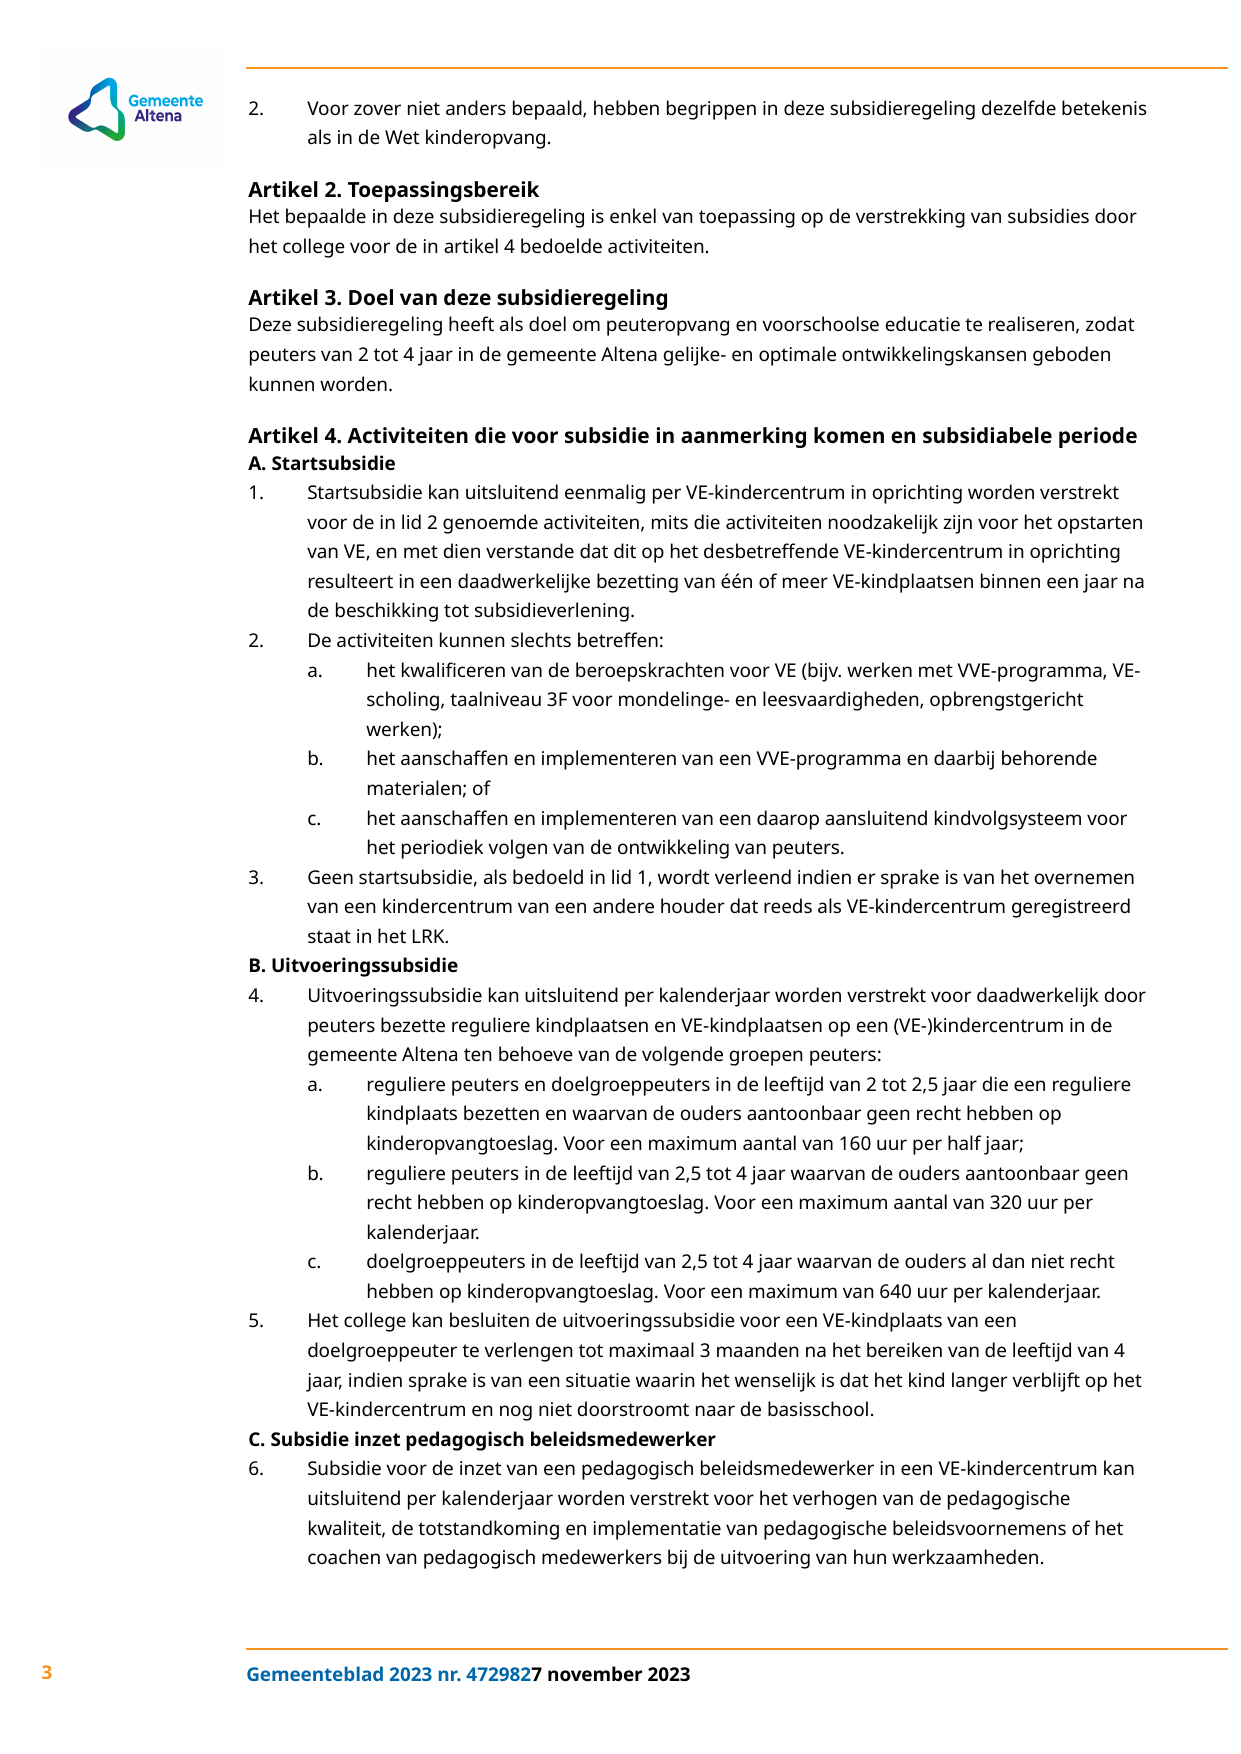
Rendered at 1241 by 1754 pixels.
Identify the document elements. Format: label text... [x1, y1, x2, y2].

text Deze subsidieregeling heeft als doel om peuteropvang en voorschoolse educatie te realiseren, zodat peuters van 2 tot 4 jaar in de gemeente Altena gelijke- en optimale ontwikkelingskansen geboden kunnen worden. [248, 312, 1152, 397]
list reguliere peuters in de leeftijd van 2,5 tot 4 jaar waarvan de ouders aantoonbaar geen recht hebben op kinderopvangtoeslag. Voor een maximum aantal van 320 uur per kalenderjaar. [307, 1160, 1152, 1244]
list De activiteiten kunnen slechts betreffen: [248, 627, 1152, 653]
list Geen startsubsidie, als bedoeld in lid 1, wordt verleend indien er sprake is van het overnemen van een kindercentrum van een andere houder dat reeds als VE-kindercentrum geregistreerd staat in het LRK. [248, 864, 1152, 949]
text Het bepaalde in deze subsidieregeling is enkel van toepassing op de verstrekking van subsidies door het college voor de in artikel 4 bedoelde activiteiten. [248, 203, 1152, 258]
text A. Startsubsidie [248, 450, 1152, 475]
list het aanschaffen en implementeren van een daarop aansluitend kindvolgsysteem voor het periodiek volgen van de ontwikkeling van peuters. [307, 805, 1152, 860]
text Artikel 2. Toepassingsbereik [248, 175, 1152, 203]
list Voor zover niet anders bepaald, hebben begrippen in deze subsidieregeling dezelfde betekenis als in de Wet kinderopvang. [248, 95, 1152, 150]
list het aanschaffen en implementeren van een VVE-programma en daarbij behorende materialen; of [307, 746, 1152, 801]
list Uitvoeringssubsidie kan uitsluitend per kalenderjaar worden verstrekt voor daadwerkelijk door peuters bezette reguliere kindplaatsen en VE-kindplaatsen op een (VE-)kindercentrum in de gemeente Altena ten behoeve van de volgende groepen peuters: [248, 982, 1152, 1067]
list het kwalificeren van de beroepskrachten voor VE (bijv. werken met VVE-programma, VE-scholing, taalniveau 3F voor mondelinge- en leesvaardigheden, opbrengstgericht werken); [307, 657, 1152, 742]
list Startsubsidie kan uitsluitend eenmalig per VE-kindercentrum in oprichting worden verstrekt voor de in lid 2 genoemde activiteiten, mits die activiteiten noodzakelijk zijn voor het opstarten van VE, en met dien verstande dat dit op het desbetreffende VE-kindercentrum in oprichting resulteert in een daadwerkelijke bezetting van één of meer VE-kindplaatsen binnen een jaar na de beschikking tot subsidieverlening. [248, 479, 1152, 623]
text Artikel 3. Doel van deze subsidieregeling [248, 283, 1152, 312]
list Het college kan besluiten de uitvoeringssubsidie voor een VE-kindplaats van een doelgroeppeuter te verlengen tot maximaal 3 maanden na het bereiken van de leeftijd van 4 jaar, indien sprake is van een situatie waarin het wenselijk is dat het kind langer verblijft op het VE-kindercentrum en nog niet doorstroomt naar de basisschool. [248, 1308, 1152, 1422]
text C. Subsidie inzet pedagogisch beleidsmedewerker [248, 1426, 1152, 1452]
picture [41, 47, 231, 172]
list doelgroeppeuters in de leeftijd van 2,5 tot 4 jaar waarvan de ouders al dan niet recht hebben op kinderopvangtoeslag. Voor een maximum van 640 uur per kalenderjaar. [307, 1248, 1152, 1304]
text B. Uitvoeringssubsidie [248, 953, 1152, 978]
list reguliere peuters en doelgroeppeuters in de leeftijd van 2 tot 2,5 jaar die een reguliere kindplaats bezetten en waarvan de ouders aantoonbaar geen recht hebben op kinderopvangtoeslag. Voor een maximum aantal van 160 uur per half jaar; [307, 1071, 1152, 1156]
list Subsidie voor de inzet van een pedagogisch beleidsmedewerker in een VE-kindercentrum kan uitsluitend per kalenderjaar worden verstrekt voor het verhogen van de pedagogische kwaliteit, de totstandkoming en implementatie van pedagogische beleidsvoornemens of het coachen van pedagogisch medewerkers bij de uitvoering van hun werkzaamheden. [248, 1456, 1152, 1570]
text Artikel 4. Activiteiten die voor subsidie in aanmerking komen en subsidiabele periode [248, 421, 1152, 450]
